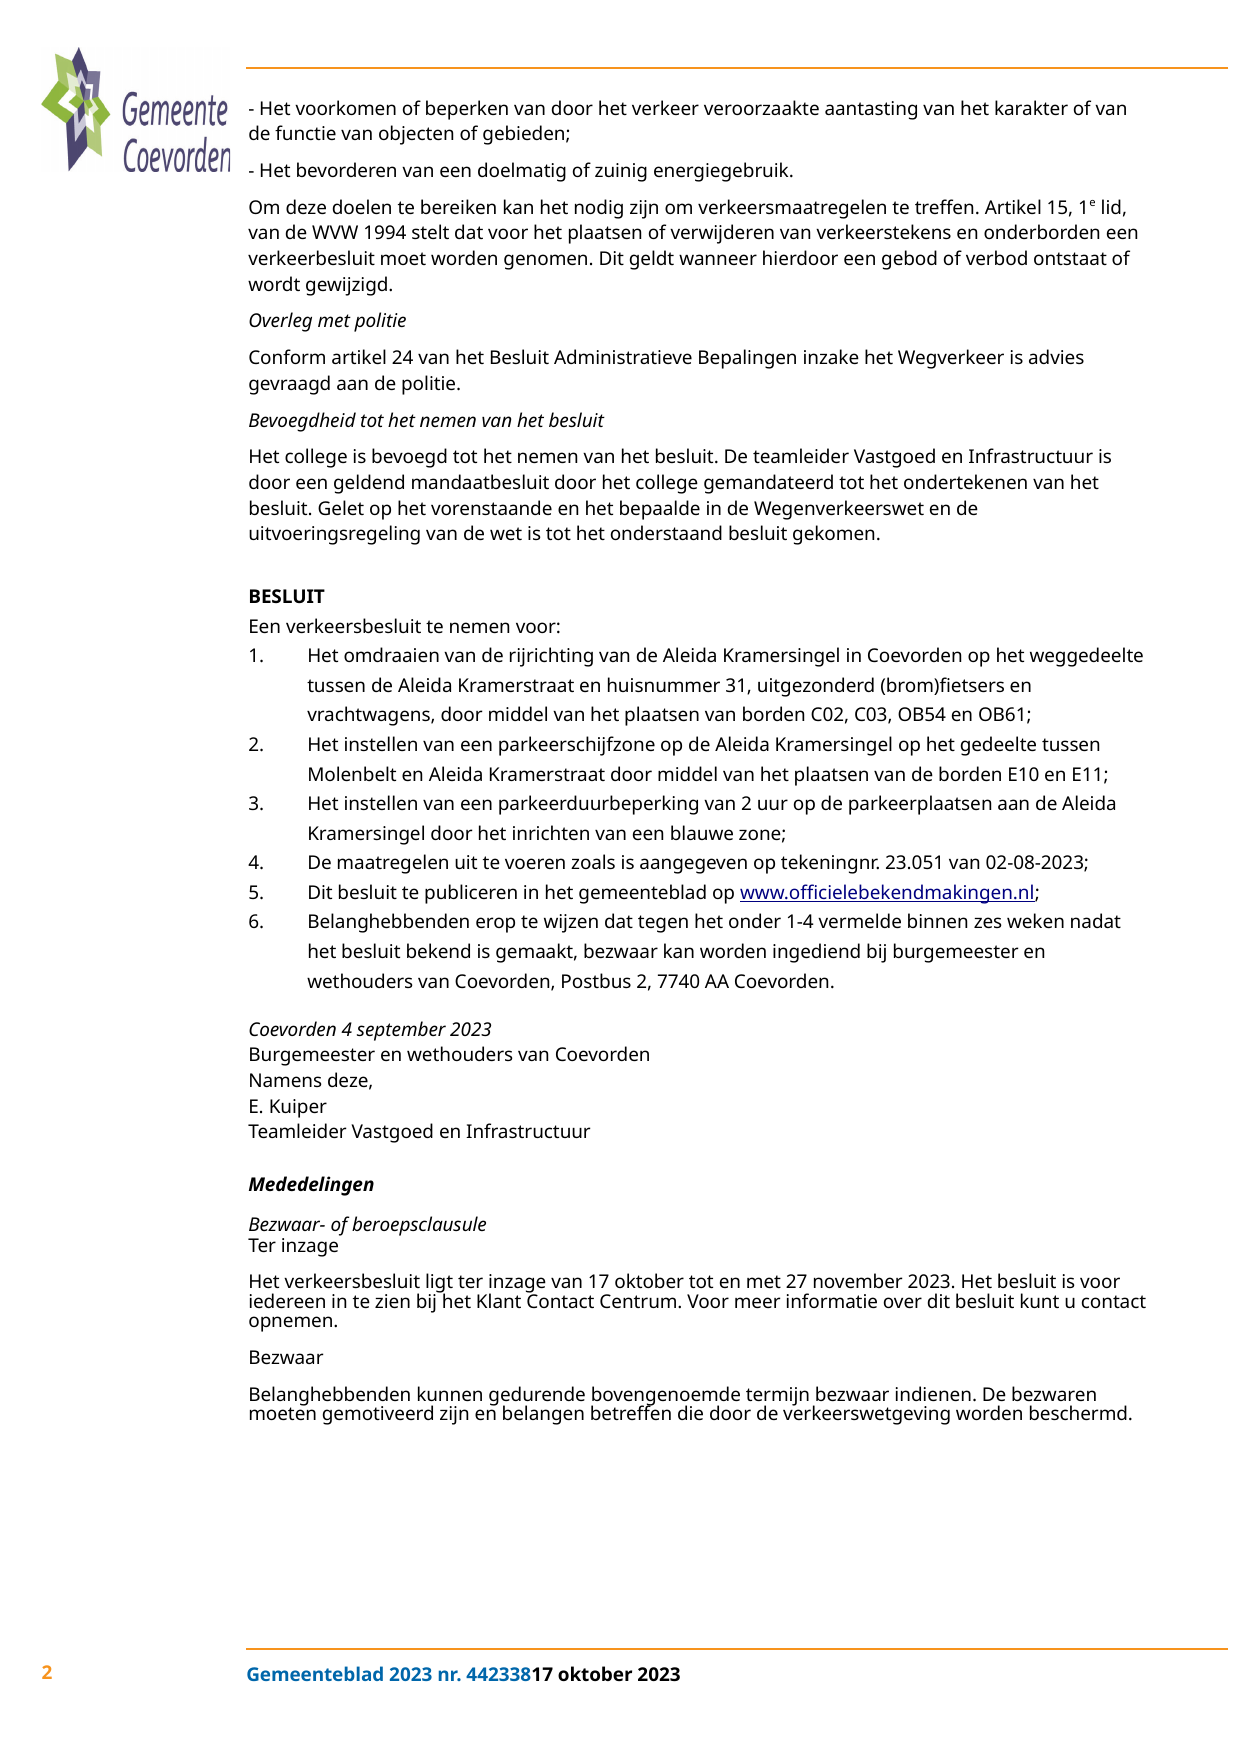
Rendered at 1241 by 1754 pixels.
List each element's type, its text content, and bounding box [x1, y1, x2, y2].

list Het omdraaien van de rijrichting van de Aleida Kramersingel in Coevorden op het weggedeelte tussen de Aleida Kramerstraat en huisnummer 31, uitgezonderd (brom)fietsers en vrachtwagens, door middel van het plaatsen van borden C02, C03, OB54 en OB61; [248, 642, 1152, 727]
text Bezwaar [248, 1349, 1152, 1368]
text Overleg met politie [248, 308, 1152, 333]
text Een verkeersbesluit te nemen voor: [248, 613, 1152, 639]
text Het verkeersbesluit ligt ter inzage van 17 oktober tot en met 27 november 2023. Het besluit is voor iedereen in te zien bij het Klant Contact Centrum. Voor meer informatie over dit besluit kunt u contact opnemen. [248, 1273, 1152, 1331]
text - Het voorkomen of beperken van door het verkeer veroorzaakte aantasting van het karakter of van de functie van objecten of gebieden; [248, 95, 1152, 146]
text Teamleider Vastgoed en Infrastructuur [248, 1119, 1152, 1144]
list Het instellen van een parkeerschijfzone op de Aleida Kramersingel op het gedeelte tussen Molenbelt en Aleida Kramerstraat door middel van het plaatsen van de borden E10 en E11; [248, 731, 1152, 787]
list Het instellen van een parkeerduurbeperking van 2 uur op de parkeerplaatsen aan de Aleida Kramersingel door het inrichten van een blauwe zone; [248, 790, 1152, 846]
text Belanghebbenden kunnen gedurende bovengenoemde termijn bezwaar indienen. De bezwaren moeten gemotiveerd zijn en belangen betreffen die door de verkeerswetgeving worden beschermd. [248, 1386, 1152, 1424]
text Mededelingen [248, 1172, 1152, 1197]
text Om deze doelen te bereiken kan het nodig zijn om verkeersmaatregelen te treffen. Artikel 15, 1e lid, van de WVW 1994 stelt dat voor het plaatsen of verwijderen van verkeerstekens en onderborden een verkeerbesluit moet worden genomen. Dit geldt wanneer hierdoor een gebod of verbod ontstaat of wordt gewijzigd. [248, 194, 1152, 297]
text Bevoegdheid tot het nemen van het besluit [248, 407, 1152, 432]
text Coevorden 4 september 2023 [248, 1016, 1152, 1041]
text BESLUIT [248, 583, 1152, 609]
text - Het bevorderen van een doelmatig of zuinig energiegebruik. [248, 157, 1152, 183]
text Het college is bevoegd tot het nemen van het besluit. De teamleider Vastgoed en Infrastructuur is door een geldend mandaatbesluit door het college gemandateerd tot het ondertekenen van het besluit. Gelet op het vorenstaande en het bepaalde in de Wegenverkeerswet en de uitvoeringsregeling van de wet is tot het onderstaand besluit gekomen. [248, 443, 1152, 546]
picture [41, 47, 231, 172]
list De maatregelen uit te voeren zoals is aangegeven op tekeningnr. 23.051 van 02-08-2023; [248, 849, 1152, 875]
text Burgemeester en wethouders van Coevorden [248, 1041, 1152, 1067]
text E. Kuiper [248, 1093, 1152, 1119]
text Namens deze, [248, 1067, 1152, 1093]
list Belanghebbenden erop te wijzen dat tegen het onder 1-4 vermelde binnen zes weken nadat het besluit bekend is gemaakt, bezwaar kan worden ingediend bij burgemeester en wethouders van Coevorden, Postbus 2, 7740 AA Coevorden. [248, 909, 1152, 994]
list Dit besluit te publiceren in het gemeenteblad op www.officielebekendmakingen.nl; [248, 879, 1152, 905]
text Conform artikel 24 van het Besluit Administratieve Bepalingen inzake het Wegverkeer is advies gevraagd aan de politie. [248, 344, 1152, 396]
text Ter inzage [248, 1237, 1152, 1256]
text Bezwaar- of beroepsclausule [248, 1211, 1152, 1237]
